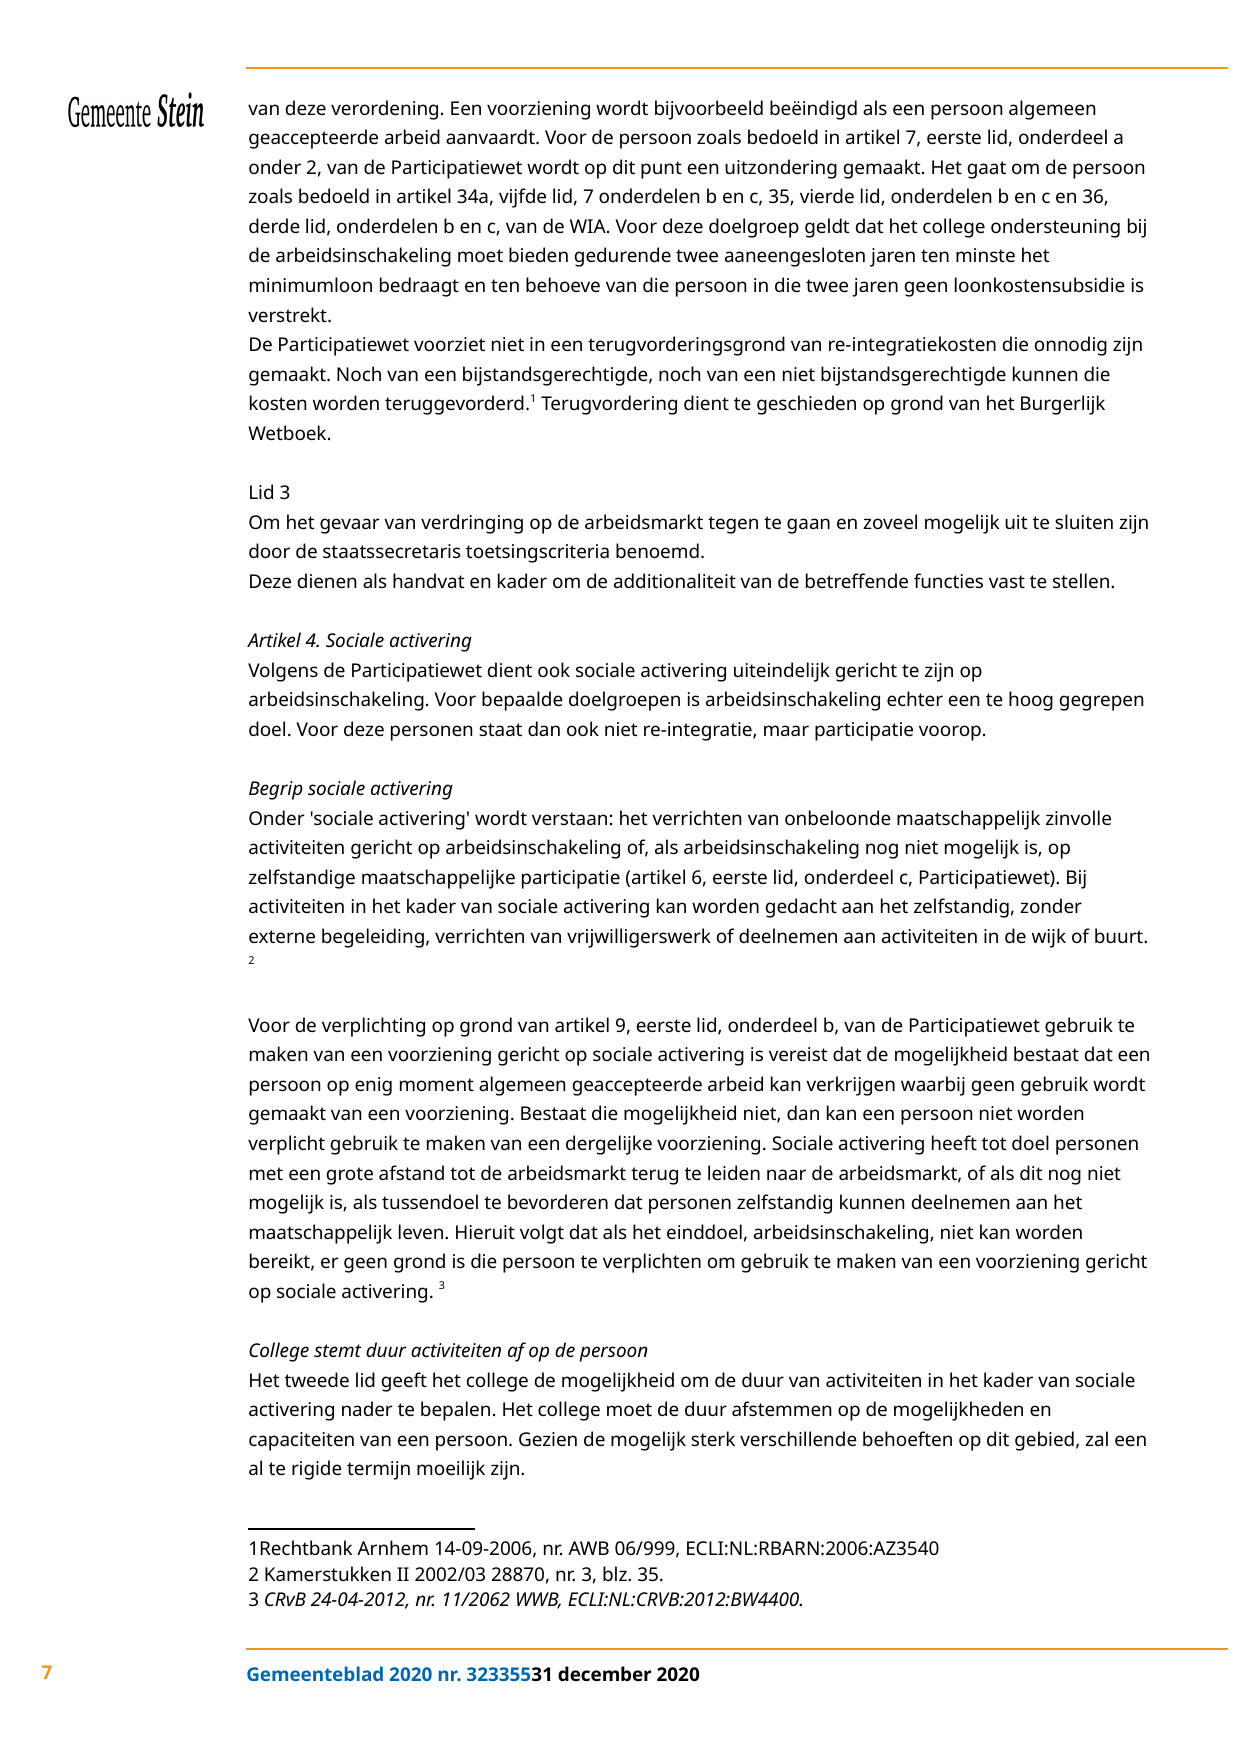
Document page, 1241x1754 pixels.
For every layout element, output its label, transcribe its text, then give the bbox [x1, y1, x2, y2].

text Lid 3 [248, 479, 1152, 505]
text College stemt duur activiteiten af op de persoon [248, 1337, 1152, 1363]
picture [41, 47, 231, 172]
text Voor de verplichting op grond van artikel 9, eerste lid, onderdeel b, van de Participatiewet gebruik te maken van een voorziening gericht op sociale activering is vereist dat de mogelijkheid bestaat dat een persoon op enig moment algemeen geaccepteerde arbeid kan verkrijgen waarbij geen gebruik wordt gemaakt van een voorziening. Bestaat die mogelijkheid niet, dan kan een persoon niet worden verplicht gebruik te maken van een dergelijke voorziening. Sociale activering heeft tot doel personen met een grote afstand tot de arbeidsmarkt terug te leiden naar de arbeidsmarkt, of als dit nog niet mogelijk is, als tussendoel te bevorderen dat personen zelfstandig kunnen deelnemen aan het maatschappelijk leven. Hieruit volgt dat als het einddoel, arbeidsinschakeling, niet kan worden bereikt, er geen grond is die persoon te verplichten om gebruik te maken van een voorziening gericht op sociale activering. [248, 1012, 1152, 1304]
text Rechtbank Arnhem 14-09-2006, nr. AWB 06/999, ECLI:NL:RBARN:2006:AZ3540 [248, 1535, 1152, 1561]
text Deze dienen als handvat en kader om de additionaliteit van de betreffende functies vast te stellen. [248, 568, 1152, 594]
text Om het gevaar van verdringing op de arbeidsmarkt tegen te gaan en zoveel mogelijk uit te sluiten zijn door de staatssecretaris toetsingscriteria benoemd. [248, 509, 1152, 564]
text Artikel 4. Sociale activering [248, 627, 1152, 653]
text Kamerstukken II 2002/03 28870, nr. 3, blz. 35. [248, 1561, 1152, 1586]
text Onder 'sociale activering' wordt verstaan: het verrichten van onbeloonde maatschappelijk zinvolle activiteiten gericht op arbeidsinschakeling of, als arbeidsinschakeling nog niet mogelijk is, op zelfstandige maatschappelijke participatie (artikel 6, eerste lid, onderdeel c, Participatiewet). Bij activiteiten in het kader van sociale activering kan worden gedacht aan het zelfstandig, zonder externe begeleiding, verrichten van vrijwilligerswerk of deelnemen aan activiteiten in de wijk of buurt. [248, 805, 1152, 978]
text De Participatiewet voorziet niet in een terugvorderingsgrond van re-integratiekosten die onnodig zijn gemaakt. Noch van een bijstandsgerechtigde, noch van een niet bijstandsgerechtigde kunnen die kosten worden teruggevorderd. Terugvordering dient te geschieden op grond van het Burgerlijk Wetboek. [248, 331, 1152, 446]
text Volgens de Participatiewet dient ook sociale activering uiteindelijk gericht te zijn op arbeidsinschakeling. Voor bepaalde doelgroepen is arbeidsinschakeling echter een te hoog gegrepen doel. Voor deze personen staat dan ook niet re-integratie, maar participatie voorop. [248, 657, 1152, 742]
text CRvB 24-04-2012, nr. 11/2062 WWB, ECLI:NL:CRVB:2012:BW4400. [248, 1586, 1152, 1612]
text Het tweede lid geeft het college de mogelijkheid om de duur van activiteiten in het kader van sociale activering nader te bepalen. Het college moet de duur afstemmen op de mogelijkheden en capaciteiten van een persoon. Gezien de mogelijk sterk verschillende behoeften op dit gebied, zal een al te rigide termijn moeilijk zijn. [248, 1367, 1152, 1481]
text Begrip sociale activering [248, 775, 1152, 801]
text van deze verordening. Een voorziening wordt bijvoorbeeld beëindigd als een persoon algemeen geaccepteerde arbeid aanvaardt. Voor de persoon zoals bedoeld in artikel 7, eerste lid, onderdeel a onder 2, van de Participatiewet wordt op dit punt een uitzondering gemaakt. Het gaat om de persoon zoals bedoeld in artikel 34a, vijfde lid, 7 onderdelen b en c, 35, vierde lid, onderdelen b en c en 36, derde lid, onderdelen b en c, van de WIA. Voor deze doelgroep geldt dat het college ondersteuning bij de arbeidsinschakeling moet bieden gedurende twee aaneengesloten jaren ten minste het minimumloon bedraagt en ten behoeve van die persoon in die twee jaren geen loonkostensubsidie is verstrekt. [248, 95, 1152, 328]
